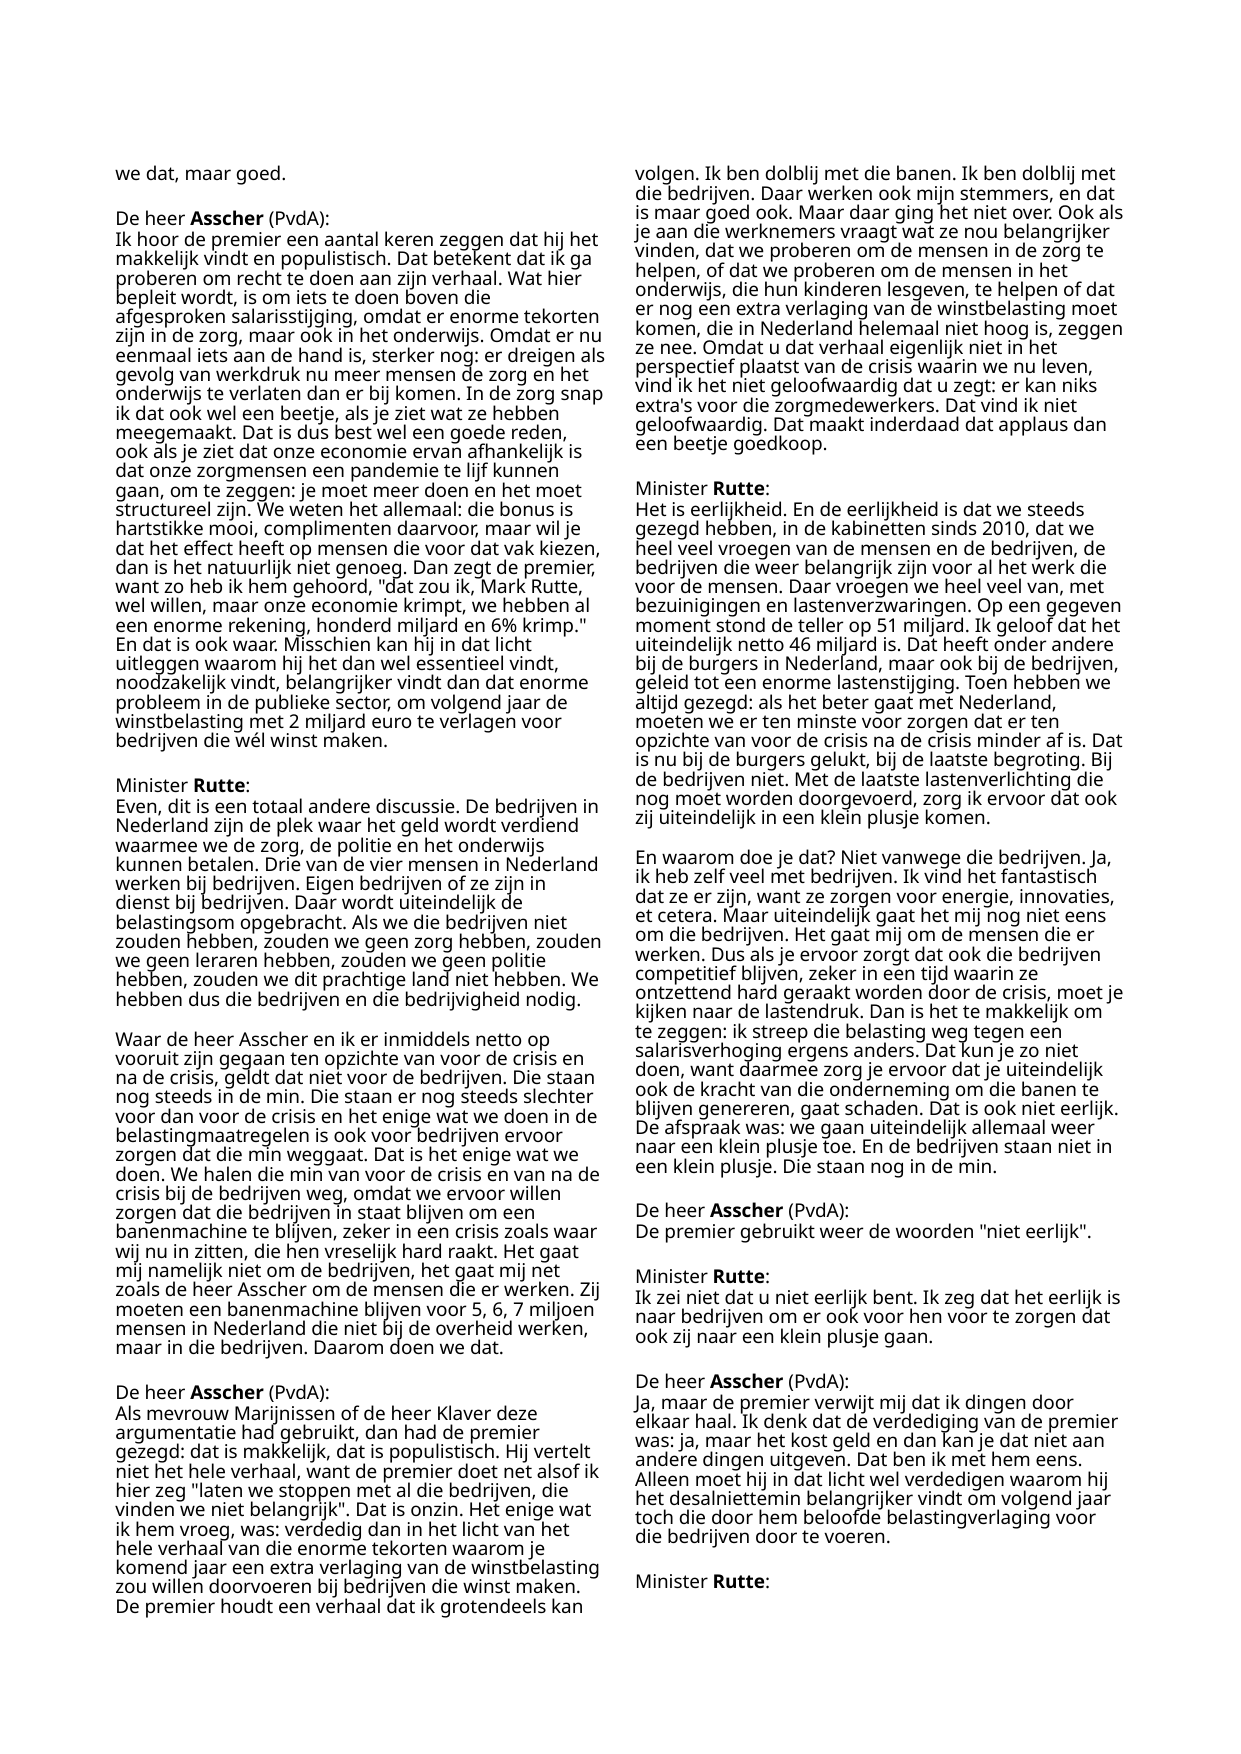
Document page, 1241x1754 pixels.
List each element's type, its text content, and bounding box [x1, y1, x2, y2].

text Als mevrouw Marijnissen of de heer Klaver deze argumentatie had gebruikt, dan had de premier gezegd: dat is makkelijk, dat is populistisch. Hij vertelt niet het hele verhaal, want de premier doet net alsof ik hier zeg "laten we stoppen met al die bedrijven, die vinden we niet belangrijk". Dat is onzin. Het enige wat ik hem vroeg, was: verdedig dan in het licht van het hele verhaal van die enorme tekorten waarom je komend jaar een extra verlaging van de winstbelasting zou willen doorvoeren bij bedrijven die winst maken. De premier houdt een verhaal dat ik grotendeels kan [115, 1405, 605, 1617]
text Ja, maar de premier verwijt mij dat ik dingen door elkaar haal. Ik denk dat de verdediging van de premier was: ja, maar het kost geld en dan kan je dat niet aan andere dingen uitgeven. Dat ben ik met hem eens. Alleen moet hij in dat licht wel verdedigen waarom hij het desalniettemin belangrijker vindt om volgend jaar toch die door hem beloofde belastingverlaging voor die bedrijven door te voeren. [635, 1394, 1125, 1548]
text Waar de heer Asscher en ik er inmiddels netto op vooruit zijn gegaan ten opzichte van voor de crisis en na de crisis, geldt dat niet voor de bedrijven. Die staan nog steeds in de min. Die staan er nog steeds slechter voor dan voor de crisis en het enige wat we doen in de belastingmaatregelen is ook voor bedrijven ervoor zorgen dat die min weggaat. Dat is het enige wat we doen. We halen die min van voor de crisis en van na de crisis bij de bedrijven weg, omdat we ervoor willen zorgen dat die bedrijven in staat blijven om een banenmachine te blijven, zeker in een crisis zoals waar wij nu in zitten, die hen vreselijk hard raakt. Het gaat mij namelijk niet om de bedrijven, het gaat mij net zoals de heer Asscher om de mensen die er werken. Zij moeten een banenmachine blijven voor 5, 6, 7 miljoen mensen in Nederland die niet bij de overheid werken, maar in die bedrijven. Daarom doen we dat. [115, 1031, 605, 1358]
text Minister Rutte: [115, 772, 605, 798]
text volgen. Ik ben dolblij met die banen. Ik ben dolblij met die bedrijven. Daar werken ook mijn stemmers, en dat is maar goed ook. Maar daar ging het niet over. Ook als je aan die werknemers vraagt wat ze nou belangrijker vinden, dat we proberen om de mensen in de zorg te helpen, of dat we proberen om de mensen in het onderwijs, die hun kinderen lesgeven, te helpen of dat er nog een extra verlaging van de winstbelasting moet komen, die in Nederland helemaal niet hoog is, zeggen ze nee. Omdat u dat verhaal eigenlijk niet in het perspectief plaatst van de crisis waarin we nu leven, vind ik het niet geloofwaardig dat u zegt: er kan niks extra's voor die zorgmedewerkers. Dat vind ik niet geloofwaardig. Dat maakt inderdaad dat applaus dan een beetje goedkoop. [635, 165, 1125, 454]
text Ik hoor de premier een aantal keren zeggen dat hij het makkelijk vindt en populistisch. Dat betekent dat ik ga proberen om recht te doen aan zijn verhaal. Wat hier bepleit wordt, is om iets te doen boven die afgesproken salarisstijging, omdat er enorme tekorten zijn in de zorg, maar ook in het onderwijs. Omdat er nu eenmaal iets aan de hand is, sterker nog: er dreigen als gevolg van werkdruk nu meer mensen de zorg en het onderwijs te verlaten dan er bij komen. In de zorg snap ik dat ook wel een beetje, als je ziet wat ze hebben meegemaakt. Dat is dus best wel een goede reden, ook als je ziet dat onze economie ervan afhankelijk is dat onze zorgmensen een pandemie te lijf kunnen gaan, om te zeggen: je moet meer doen en het moet structureel zijn. We weten het allemaal: die bonus is hartstikke mooi, complimenten daarvoor, maar wil je dat het effect heeft op mensen die voor dat vak kiezen, dan is het natuurlijk niet genoeg. Dan zegt de premier, want zo heb ik hem gehoord, "dat zou ik, Mark Rutte, wel willen, maar onze economie krimpt, we hebben al een enorme rekening, honderd miljard en 6% krimp." En dat is ook waar. Misschien kan hij in dat licht uitleggen waarom hij het dan wel essentieel vindt, noodzakelijk vindt, belangrijker vindt dan dat enorme probleem in de publieke sector, om volgend jaar de winstbelasting met 2 miljard euro te verlagen voor bedrijven die wél winst maken. [115, 231, 605, 751]
text De premier gebruikt weer de woorden "niet eerlijk". [635, 1223, 1125, 1243]
text En waarom doe je dat? Niet vanwege die bedrijven. Ja, ik heb zelf veel met bedrijven. Ik vind het fantastisch dat ze er zijn, want ze zorgen voor energie, innovaties, et cetera. Maar uiteindelijk gaat het mij nog niet eens om die bedrijven. Het gaat mij om de mensen die er werken. Dus als je ervoor zorgt dat ook die bedrijven competitief blijven, zeker in een tijd waarin ze ontzettend hard geraakt worden door de crisis, moet je kijken naar de lastendruk. Dan is het te makkelijk om te zeggen: ik streep die belasting weg tegen een salarisverhoging ergens anders. Dat kun je zo niet doen, want daarmee zorg je ervoor dat je uiteindelijk ook de kracht van die onderneming om die banen te blijven genereren, gaat schaden. Dat is ook niet eerlijk. De afspraak was: we gaan uiteindelijk allemaal weer naar een klein plusje toe. En de bedrijven staan niet in een klein plusje. Die staan nog in de min. [635, 849, 1125, 1177]
text De heer Asscher (PvdA): [115, 1379, 605, 1405]
text Even, dit is een totaal andere discussie. De bedrijven in Nederland zijn de plek waar het geld wordt verdiend waarmee we de zorg, de politie en het onderwijs kunnen betalen. Drie van de vier mensen in Nederland werken bij bedrijven. Eigen bedrijven of ze zijn in dienst bij bedrijven. Daar wordt uiteindelijk de belastingsom opgebracht. Als we die bedrijven niet zouden hebben, zouden we geen zorg hebben, zouden we geen leraren hebben, zouden we geen politie hebben, zouden we dit prachtige land niet hebben. We hebben dus die bedrijven en die bedrijvigheid nodig. [115, 798, 605, 1010]
text De heer Asscher (PvdA): [635, 1198, 1125, 1223]
text we dat, maar goed. [115, 165, 605, 184]
text De heer Asscher (PvdA): [115, 205, 605, 231]
text De heer Asscher (PvdA): [635, 1368, 1125, 1394]
text Minister Rutte: [635, 1569, 1125, 1594]
text Minister Rutte: [635, 475, 1125, 501]
text Ik zei niet dat u niet eerlijk bent. Ik zeg dat het eerlijk is naar bedrijven om er ook voor hen voor te zorgen dat ook zij naar een klein plusje gaan. [635, 1289, 1125, 1347]
text Het is eerlijkheid. En de eerlijkheid is dat we steeds gezegd hebben, in de kabinetten sinds 2010, dat we heel veel vroegen van de mensen en de bedrijven, de bedrijven die weer belangrijk zijn voor al het werk die voor de mensen. Daar vroegen we heel veel van, met bezuinigingen en lastenverzwaringen. Op een gegeven moment stond de teller op 51 miljard. Ik geloof dat het uiteindelijk netto 46 miljard is. Dat heeft onder andere bij de burgers in Nederland, maar ook bij de bedrijven, geleid tot een enorme lastenstijging. Toen hebben we altijd gezegd: als het beter gaat met Nederland, moeten we er ten minste voor zorgen dat er ten opzichte van voor de crisis na de crisis minder af is. Dat is nu bij de burgers gelukt, bij de laatste begroting. Bij de bedrijven niet. Met de laatste lastenverlichting die nog moet worden doorgevoerd, zorg ik ervoor dat ook zij uiteindelijk in een klein plusje komen. [635, 501, 1125, 828]
text Minister Rutte: [635, 1263, 1125, 1289]
